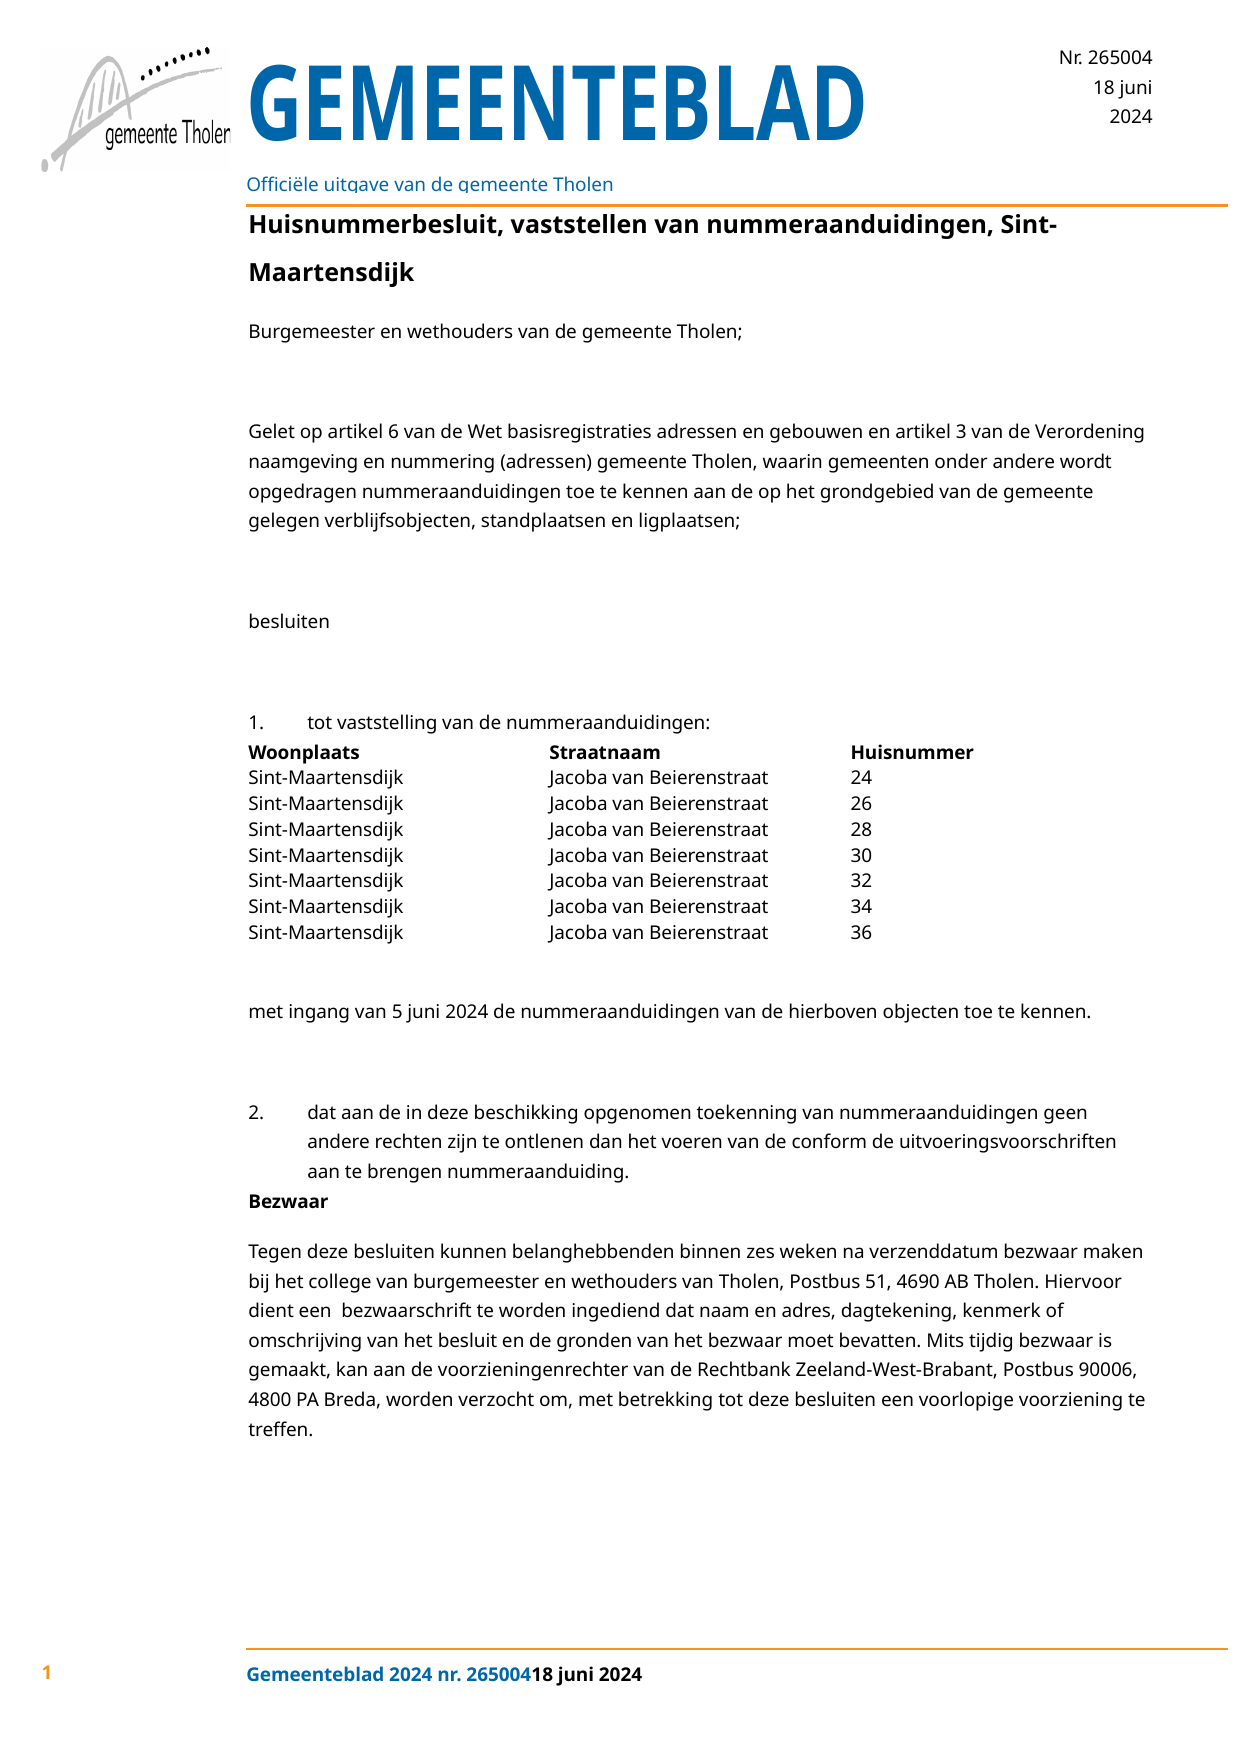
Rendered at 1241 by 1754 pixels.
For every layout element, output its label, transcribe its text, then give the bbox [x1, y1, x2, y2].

table_cell Jacoba van Beierenstraat [549, 790, 850, 816]
table_cell 28 [850, 816, 1152, 842]
table_cell 34 [850, 893, 1152, 919]
text Bezwaar [248, 1188, 1152, 1214]
text Tegen deze besluiten kunnen belanghebbenden binnen zes weken na verzenddatum bezwaar maken bij het college van burgemeester en wethouders van Tholen, Postbus 51, 4690 AB Tholen. Hiervoor dient een bezwaarschrift te worden ingediend dat naam en adres, dagtekening, kenmerk of omschrijving van het besluit en de gronden van het bezwaar moet bevatten. Mits tijdig bezwaar is gemaakt, kan aan de voorzieningenrechter van de Rechtbank Zeeland-West-Brabant, Postbus 90006, 4800 PA Breda, worden verzocht om, met betrekking tot deze besluiten een voorlopige voorziening te treffen. [248, 1238, 1152, 1442]
text Huisnummerbesluit, vaststellen van nummeraanduidingen, Sint-Maartensdijk [248, 207, 1152, 288]
table_cell 26 [850, 790, 1152, 816]
table_cell 32 [850, 868, 1152, 893]
table_cell Jacoba van Beierenstraat [549, 765, 850, 790]
table_cell Jacoba van Beierenstraat [549, 816, 850, 842]
table_cell Jacoba van Beierenstraat [549, 919, 850, 945]
table_cell 30 [850, 842, 1152, 867]
list tot vaststelling van de nummeraanduidingen: [248, 709, 1152, 735]
table_cell Jacoba van Beierenstraat [549, 893, 850, 919]
table_header Straatnaam [549, 739, 850, 764]
list dat aan de in deze beschikking opgenomen toekenning van nummeraanduidingen geen andere rechten zijn te ontlenen dan het voeren van de conform de uitvoeringsvoorschriften aan te brengen nummeraanduiding. [248, 1099, 1152, 1184]
table_cell Sint-Maartensdijk [248, 790, 549, 816]
table_cell Sint-Maartensdijk [248, 816, 549, 842]
table_cell Sint-Maartensdijk [248, 765, 549, 790]
table_cell Jacoba van Beierenstraat [549, 868, 850, 893]
text Burgemeester en wethouders van de gemeente Tholen; [248, 318, 1152, 344]
table_cell Jacoba van Beierenstraat [549, 842, 850, 867]
table_cell Sint-Maartensdijk [248, 893, 549, 919]
table_cell Sint-Maartensdijk [248, 842, 549, 867]
text met ingang van 5 juni 2024 de nummeraanduidingen van de hierboven objecten toe te kennen. [248, 998, 1152, 1024]
table_cell 24 [850, 765, 1152, 790]
table_cell Sint-Maartensdijk [248, 868, 549, 893]
text Gelet op artikel 6 van de Wet basisregistraties adressen en gebouwen en artikel 3 van de Verordening naamgeving en nummering (adressen) gemeente Tholen, waarin gemeenten onder andere wordt opgedragen nummeraanduidingen toe te kennen aan de op het grondgebied van de gemeente gelegen verblijfsobjecten, standplaatsen en ligplaatsen; [248, 419, 1152, 533]
table_cell 36 [850, 919, 1152, 945]
table_cell Sint-Maartensdijk [248, 919, 549, 945]
text besluiten [248, 608, 1152, 634]
table_header Huisnummer [850, 739, 1152, 764]
table_header Woonplaats [248, 739, 549, 764]
picture [41, 47, 231, 172]
